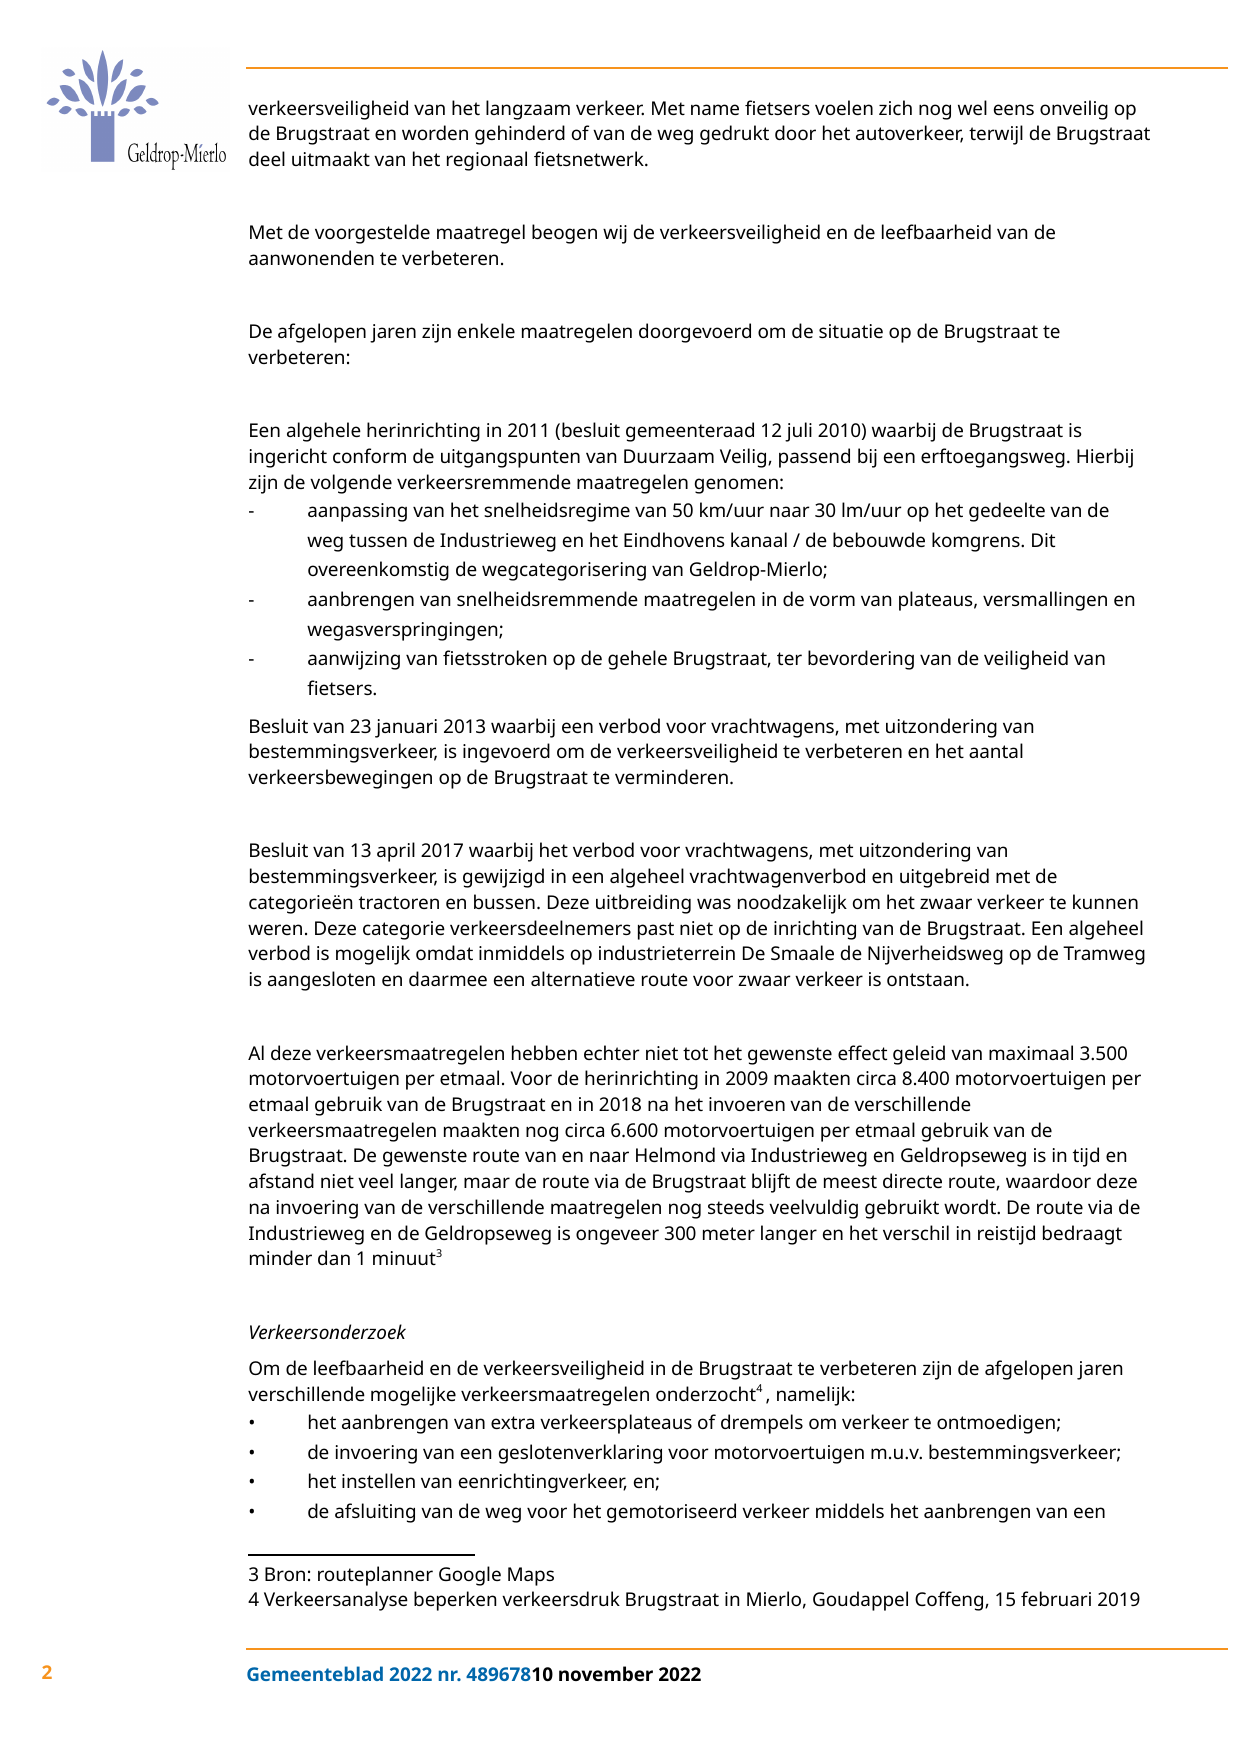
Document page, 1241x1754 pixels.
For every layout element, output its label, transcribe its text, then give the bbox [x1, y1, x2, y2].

text Om de leefbaarheid en de verkeersveiligheid in de Brugstraat te verbeteren zijn de afgelopen jaren verschillende mogelijke verkeersmaatregelen onderzocht, namelijk: [248, 1356, 1152, 1407]
picture [41, 47, 231, 172]
text De afgelopen jaren zijn enkele maatregelen doorgevoerd om de situatie op de Brugstraat te verbeteren: [248, 319, 1152, 370]
list aanbrengen van snelheidsremmende maatregelen in de vorm van plateaus, versmallingen en wegasverspringingen; [248, 586, 1152, 642]
text Besluit van 13 april 2017 waarbij het verbod voor vrachtwagens, met uitzondering van bestemmingsverkeer, is gewijzigd in een algeheel vrachtwagenverbod en uitgebreid met de categorieën tractoren en bussen. Deze uitbreiding was noodzakelijk om het zwaar verkeer te kunnen weren. Deze categorie verkeersdeelnemers past niet op de inrichting van de Brugstraat. Een algeheel verbod is mogelijk omdat inmiddels op industrieterrein De Smaale de Nijverheidsweg op de Tramweg is aangesloten en daarmee een alternatieve route voor zwaar verkeer is ontstaan. [248, 838, 1152, 992]
list aanpassing van het snelheidsregime van 50 km/uur naar 30 lm/uur op het gedeelte van de weg tussen de Industrieweg en het Eindhovens kanaal / de bebouwde komgrens. Dit overeenkomstig de wegcategorisering van Geldrop-Mierlo; [248, 497, 1152, 582]
text Bron: routeplanner Google Maps [248, 1561, 1152, 1586]
list het instellen van eenrichtingverkeer, en; [248, 1469, 1152, 1494]
text Met de voorgestelde maatregel beogen wij de verkeersveiligheid en de leefbaarheid van de aanwonenden te verbeteren. [248, 219, 1152, 271]
text Verkeersonderzoek [248, 1319, 1152, 1344]
text Verkeersanalyse beperken verkeersdruk Brugstraat in Mierlo, Goudappel Coffeng, 15 februari 2019 [248, 1586, 1152, 1612]
text Een algehele herinrichting in 2011 (besluit gemeenteraad 12 juli 2010) waarbij de Brugstraat is ingericht conform de uitgangspunten van Duurzaam Veilig, passend bij een erftoegangsweg. Hierbij zijn de volgende verkeersremmende maatregelen genomen: [248, 418, 1152, 495]
list de afsluiting van de weg voor het gemotoriseerd verkeer middels het aanbrengen van een [248, 1498, 1152, 1524]
list aanwijzing van fietsstroken op de gehele Brugstraat, ter bevordering van de veiligheid van fietsers. [248, 645, 1152, 701]
list de invoering van een geslotenverklaring voor motorvoertuigen m.u.v. bestemmingsverkeer; [248, 1439, 1152, 1465]
text verkeersveiligheid van het langzaam verkeer. Met name fietsers voelen zich nog wel eens onveilig op de Brugstraat en worden gehinderd of van de weg gedrukt door het autoverkeer, terwijl de Brugstraat deel uitmaakt van het regionaal fietsnetwerk. [248, 95, 1152, 172]
list het aanbrengen van extra verkeersplateaus of drempels om verkeer te ontmoedigen; [248, 1409, 1152, 1435]
text Besluit van 23 januari 2013 waarbij een verbod voor vrachtwagens, met uitzondering van bestemmingsverkeer, is ingevoerd om de verkeersveiligheid te verbeteren en het aantal verkeersbewegingen op de Brugstraat te verminderen. [248, 713, 1152, 790]
text Al deze verkeersmaatregelen hebben echter niet tot het gewenste effect geleid van maximaal 3.500 motorvoertuigen per etmaal. Voor de herinrichting in 2009 maakten circa 8.400 motorvoertuigen per etmaal gebruik van de Brugstraat en in 2018 na het invoeren van de verschillende verkeersmaatregelen maakten nog circa 6.600 motorvoertuigen per etmaal gebruik van de Brugstraat. De gewenste route van en naar Helmond via Industrieweg en Geldropseweg is in tijd en afstand niet veel langer, maar de route via de Brugstraat blijft de meest directe route, waardoor deze na invoering van de verschillende maatregelen nog steeds veelvuldig gebruikt wordt. De route via de Industrieweg en de Geldropseweg is ongeveer 300 meter langer en het verschil in reistijd bedraagt minder dan 1 minuut [248, 1040, 1152, 1271]
